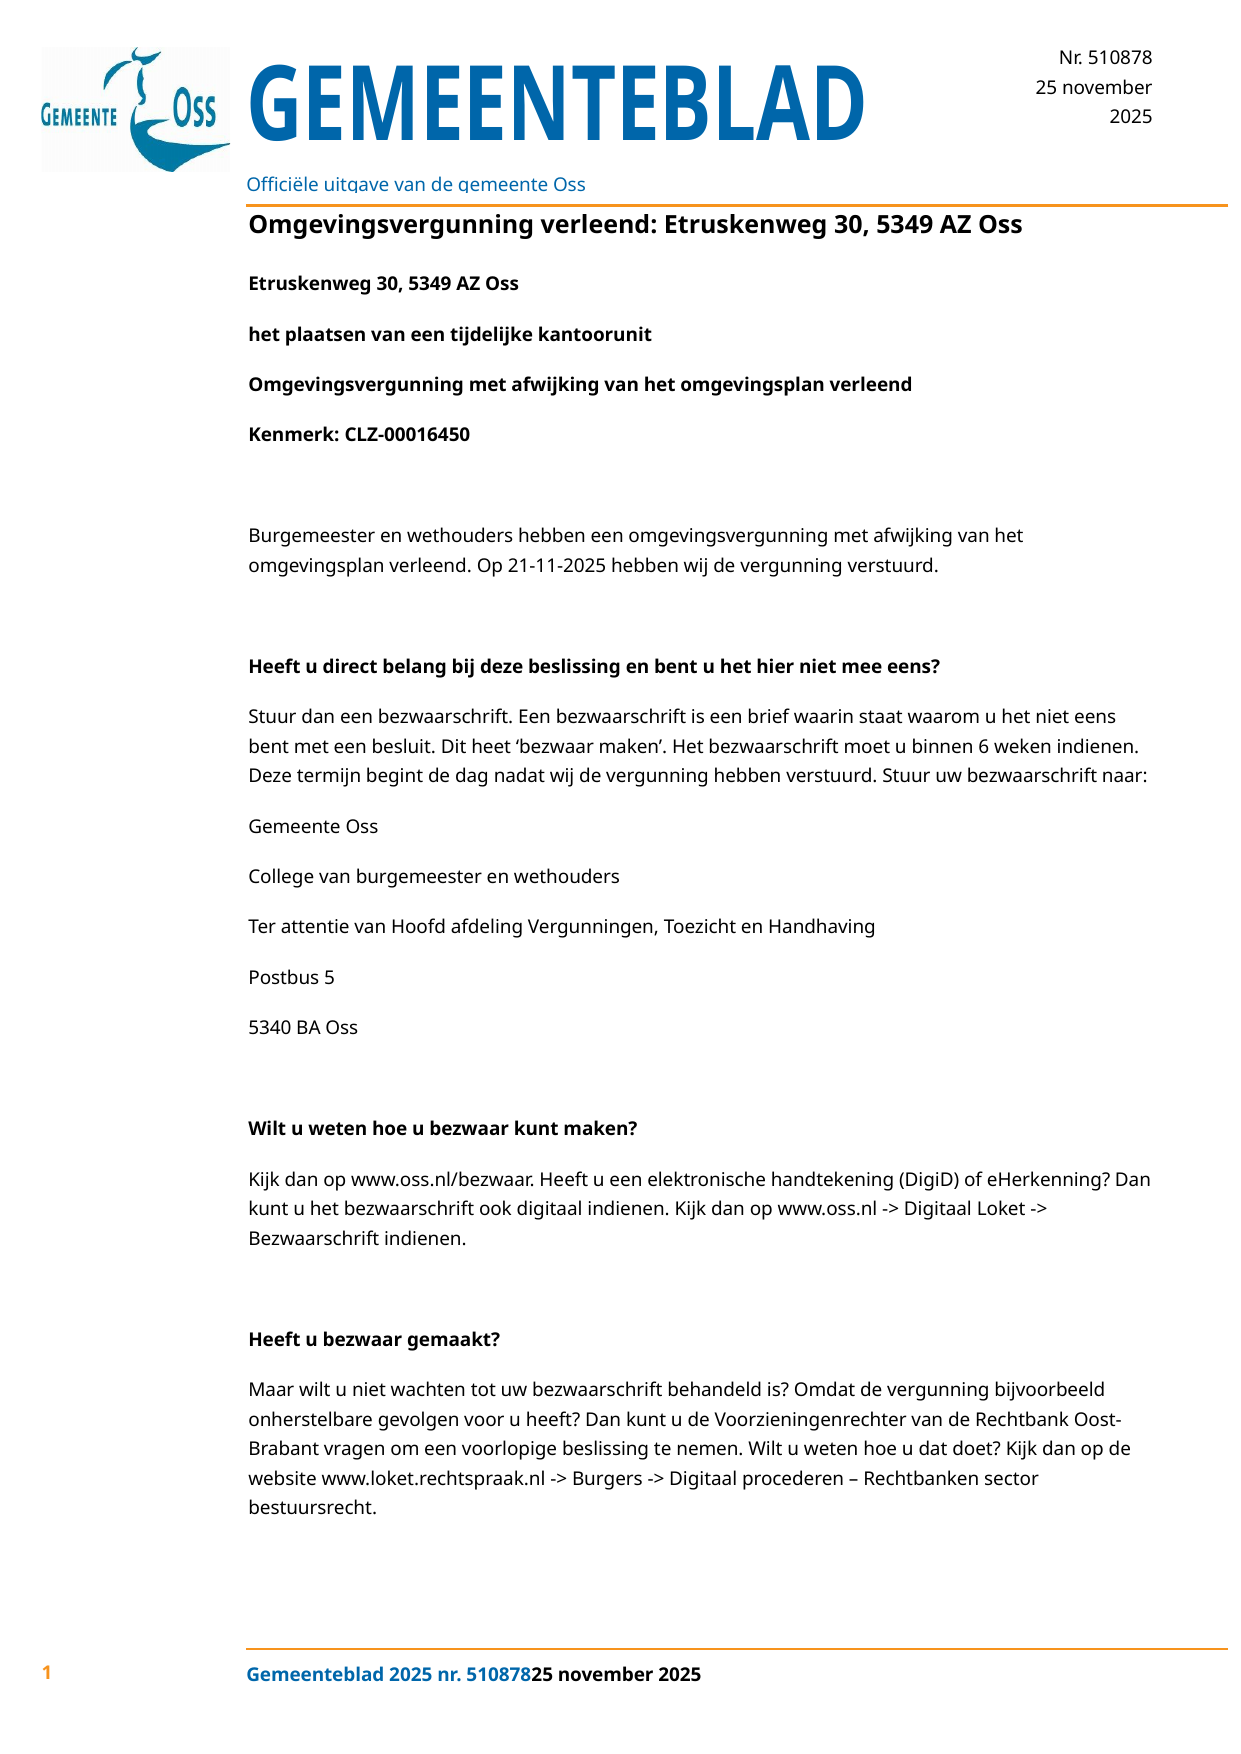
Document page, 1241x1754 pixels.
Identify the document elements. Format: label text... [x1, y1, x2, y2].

text College van burgemeester en wethouders [248, 863, 1152, 889]
text Heeft u direct belang bij deze beslissing en bent u het hier niet mee eens? [248, 653, 1152, 678]
text Omgevingsvergunning verleend: Etruskenweg 30, 5349 AZ Oss [248, 207, 1152, 241]
text Etruskenweg 30, 5349 AZ Oss [248, 270, 1152, 296]
text Heeft u bezwaar gemaakt? [248, 1326, 1152, 1351]
text Ter attentie van Hoofd afdeling Vergunningen, Toezicht en Handhaving [248, 914, 1152, 939]
text Stuur dan een bezwaarschrift. Een bezwaarschrift is een brief waarin staat waarom u het niet eens bent met een besluit. Dit heet ‘bezwaar maken’. Het bezwaarschrift moet u binnen 6 weken indienen. Deze termijn begint de dag nadat wij de vergunning hebben verstuurd. Stuur uw bezwaarschrift naar: [248, 703, 1152, 788]
text Kijk dan op www.oss.nl/bezwaar. Heeft u een elektronische handtekening (DigiD) of eHerkenning? Dan kunt u het bezwaarschrift ook digitaal indienen. Kijk dan op www.oss.nl -> Digitaal Loket -> Bezwaarschrift indienen. [248, 1166, 1152, 1251]
text Wilt u weten hoe u bezwaar kunt maken? [248, 1115, 1152, 1141]
text Kenmerk: CLZ-00016450 [248, 422, 1152, 447]
text 5340 BA Oss [248, 1014, 1152, 1040]
text Gemeente Oss [248, 813, 1152, 838]
text Maar wilt u niet wachten tot uw bezwaarschrift behandeld is? Omdat de vergunning bijvoorbeeld onherstelbare gevolgen voor u heeft? Dan kunt u de Voorzieningenrechter van de Rechtbank Oost-Brabant vragen om een voorlopige beslissing te nemen. Wilt u weten hoe u dat doet? Kijk dan op de website www.loket.rechtspraak.nl -> Burgers -> Digitaal procederen – Rechtbanken sector bestuursrecht. [248, 1376, 1152, 1520]
text Postbus 5 [248, 964, 1152, 990]
text het plaatsen van een tijdelijke kantoorunit [248, 321, 1152, 346]
picture [41, 47, 231, 172]
text Burgemeester en wethouders hebben een omgevingsvergunning met afwijking van het omgevingsplan verleend. Op 21-11-2025 hebben wij de vergunning verstuurd. [248, 522, 1152, 578]
text Omgevingsvergunning met afwijking van het omgevingsplan verleend [248, 371, 1152, 397]
